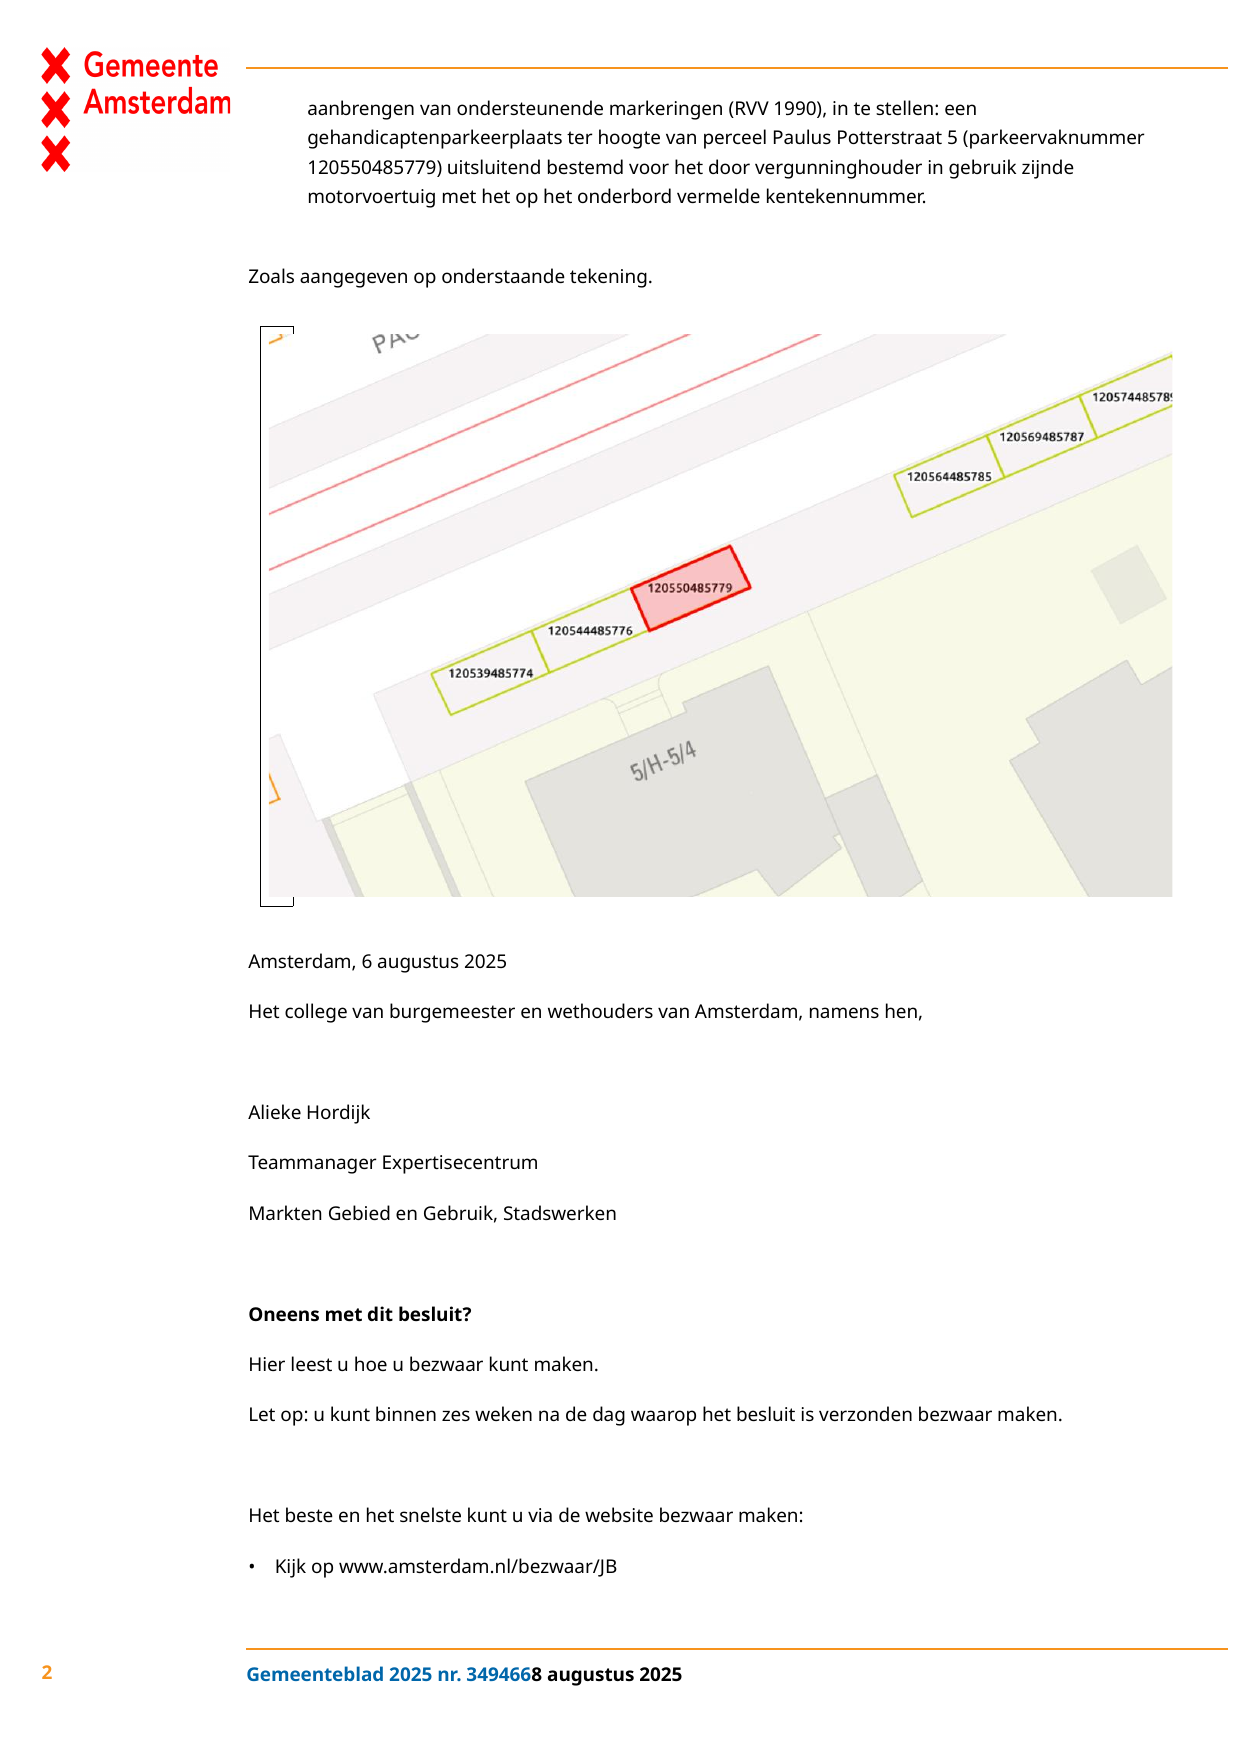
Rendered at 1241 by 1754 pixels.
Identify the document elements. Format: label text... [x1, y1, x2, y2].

text Zoals aangegeven op onderstaande tekening. [248, 263, 1152, 289]
text Het college van burgemeester en wethouders van Amsterdam, namens hen, [248, 998, 1152, 1024]
text Amsterdam, 6 augustus 2025 [248, 948, 1152, 974]
text • Kijk op www.amsterdam.nl/bezwaar/JB [248, 1553, 1152, 1579]
picture [268, 334, 1173, 897]
text Oneens met dit besluit? [248, 1301, 1152, 1327]
text Teammanager Expertisecentrum [248, 1149, 1152, 1175]
list aanbrengen van ondersteunende markeringen (RVV 1990), in te stellen: een gehandicaptenparkeerplaats ter hoogte van perceel Paulus Potterstraat 5 (parkeervaknummer 120550485779) uitsluitend bestemd voor het door vergunninghouder in gebruik zijnde motorvoertuig met het op het onderbord vermelde kentekennummer. [248, 95, 1152, 209]
text Let op: u kunt binnen zes weken na de dag waarop het besluit is verzonden bezwaar maken. [248, 1402, 1152, 1427]
text Alieke Hordijk [248, 1099, 1152, 1125]
picture [41, 47, 231, 172]
text Het beste en het snelste kunt u via de website bezwaar maken: [248, 1502, 1152, 1528]
text Markten Gebied en Gebruik, Stadswerken [248, 1200, 1152, 1226]
text Hier leest u hoe u bezwaar kunt maken. [248, 1351, 1152, 1377]
